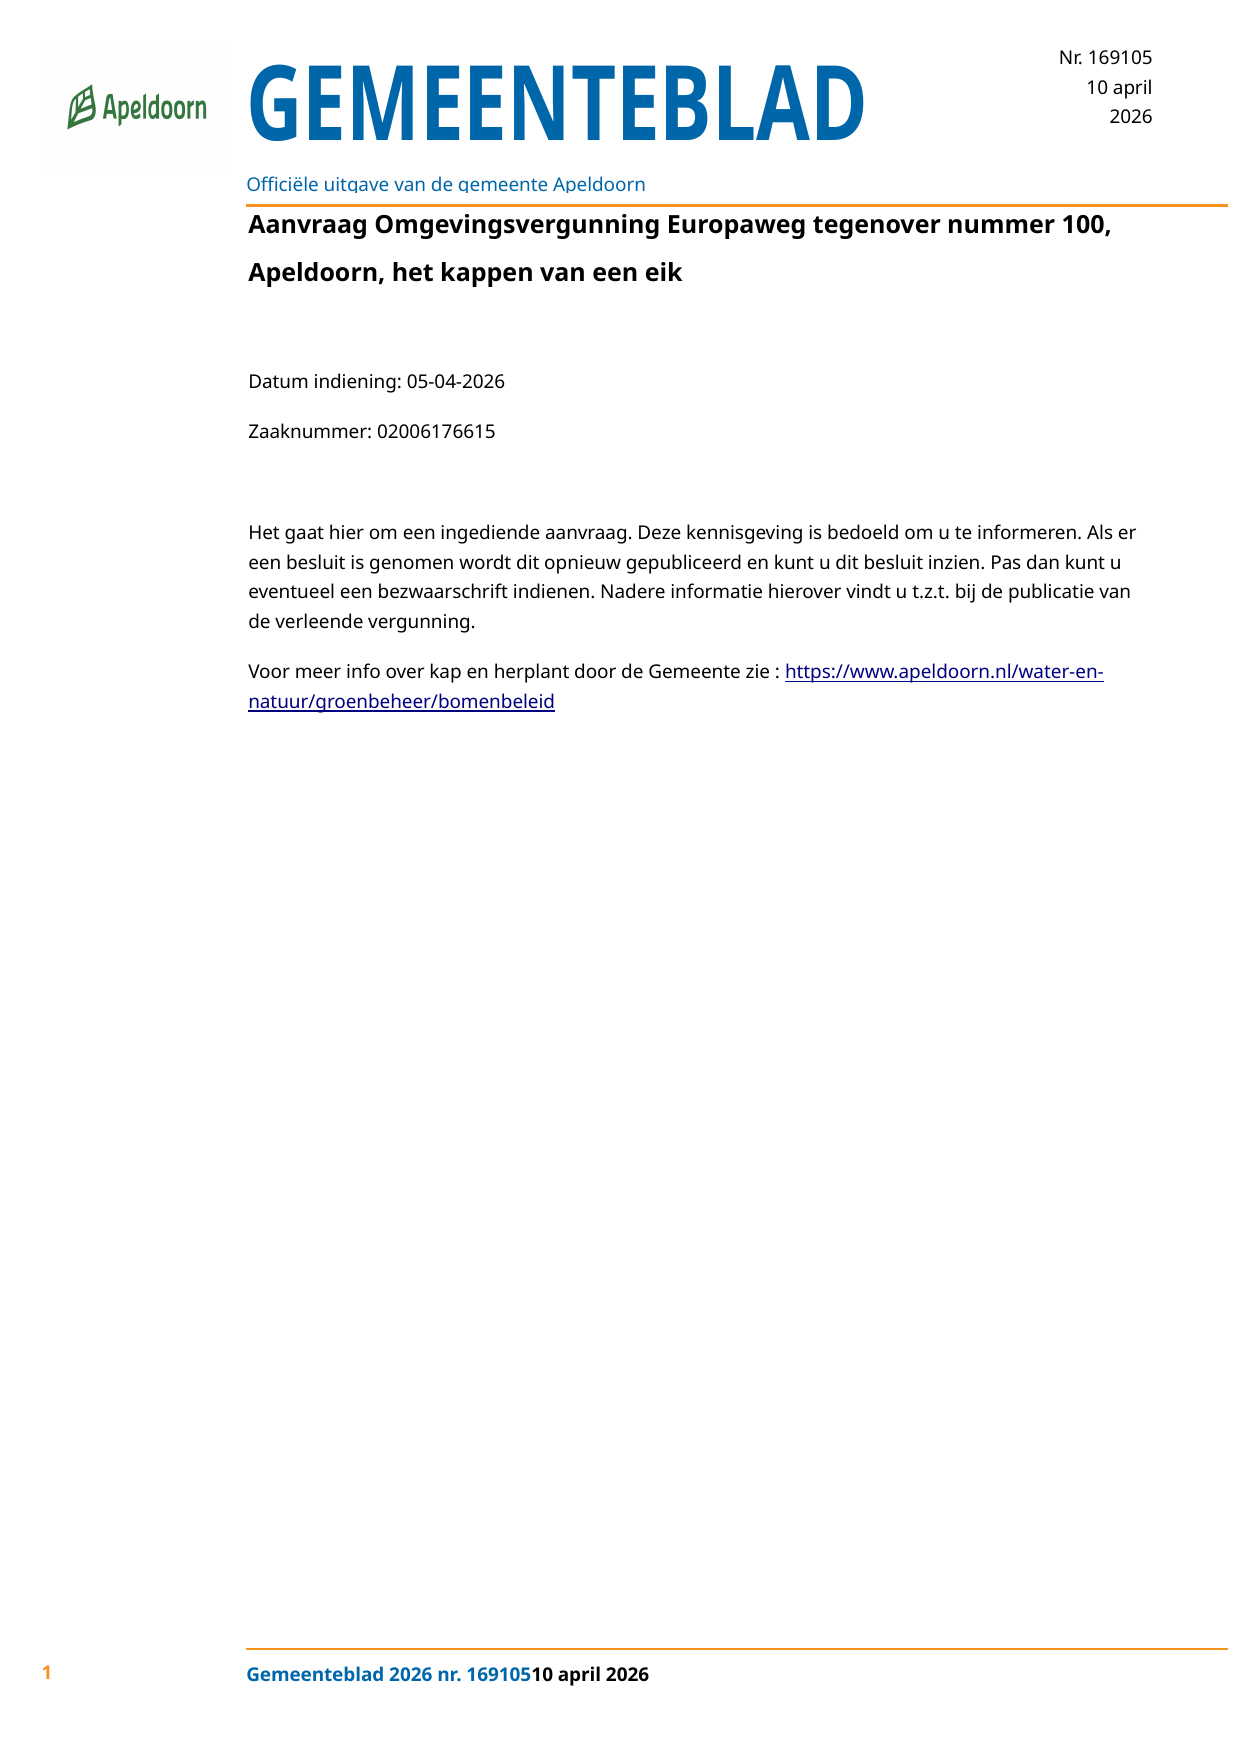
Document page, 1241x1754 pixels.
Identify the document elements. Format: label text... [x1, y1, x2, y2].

text Voor meer info over kap en herplant door de Gemeente zie : https://www.apeldoorn.nl/water-en-natuur/groenbeheer/bomenbeleid [248, 659, 1152, 714]
text Aanvraag Omgevingsvergunning Europaweg tegenover nummer 100, Apeldoorn, het kappen van een eik [248, 207, 1152, 288]
text Zaaknummer: 02006176615 [248, 419, 1152, 444]
picture [41, 47, 231, 172]
text Datum indiening: 05-04-2026 [248, 368, 1152, 394]
text Het gaat hier om een ingediende aanvraag. Deze kennisgeving is bedoeld om u te informeren. Als er een besluit is genomen wordt dit opnieuw gepubliceerd en kunt u dit besluit inzien. Pas dan kunt u eventueel een bezwaarschrift indienen. Nadere informatie hierover vindt u t.z.t. bij de publicatie van de verleende vergunning. [248, 519, 1152, 634]
